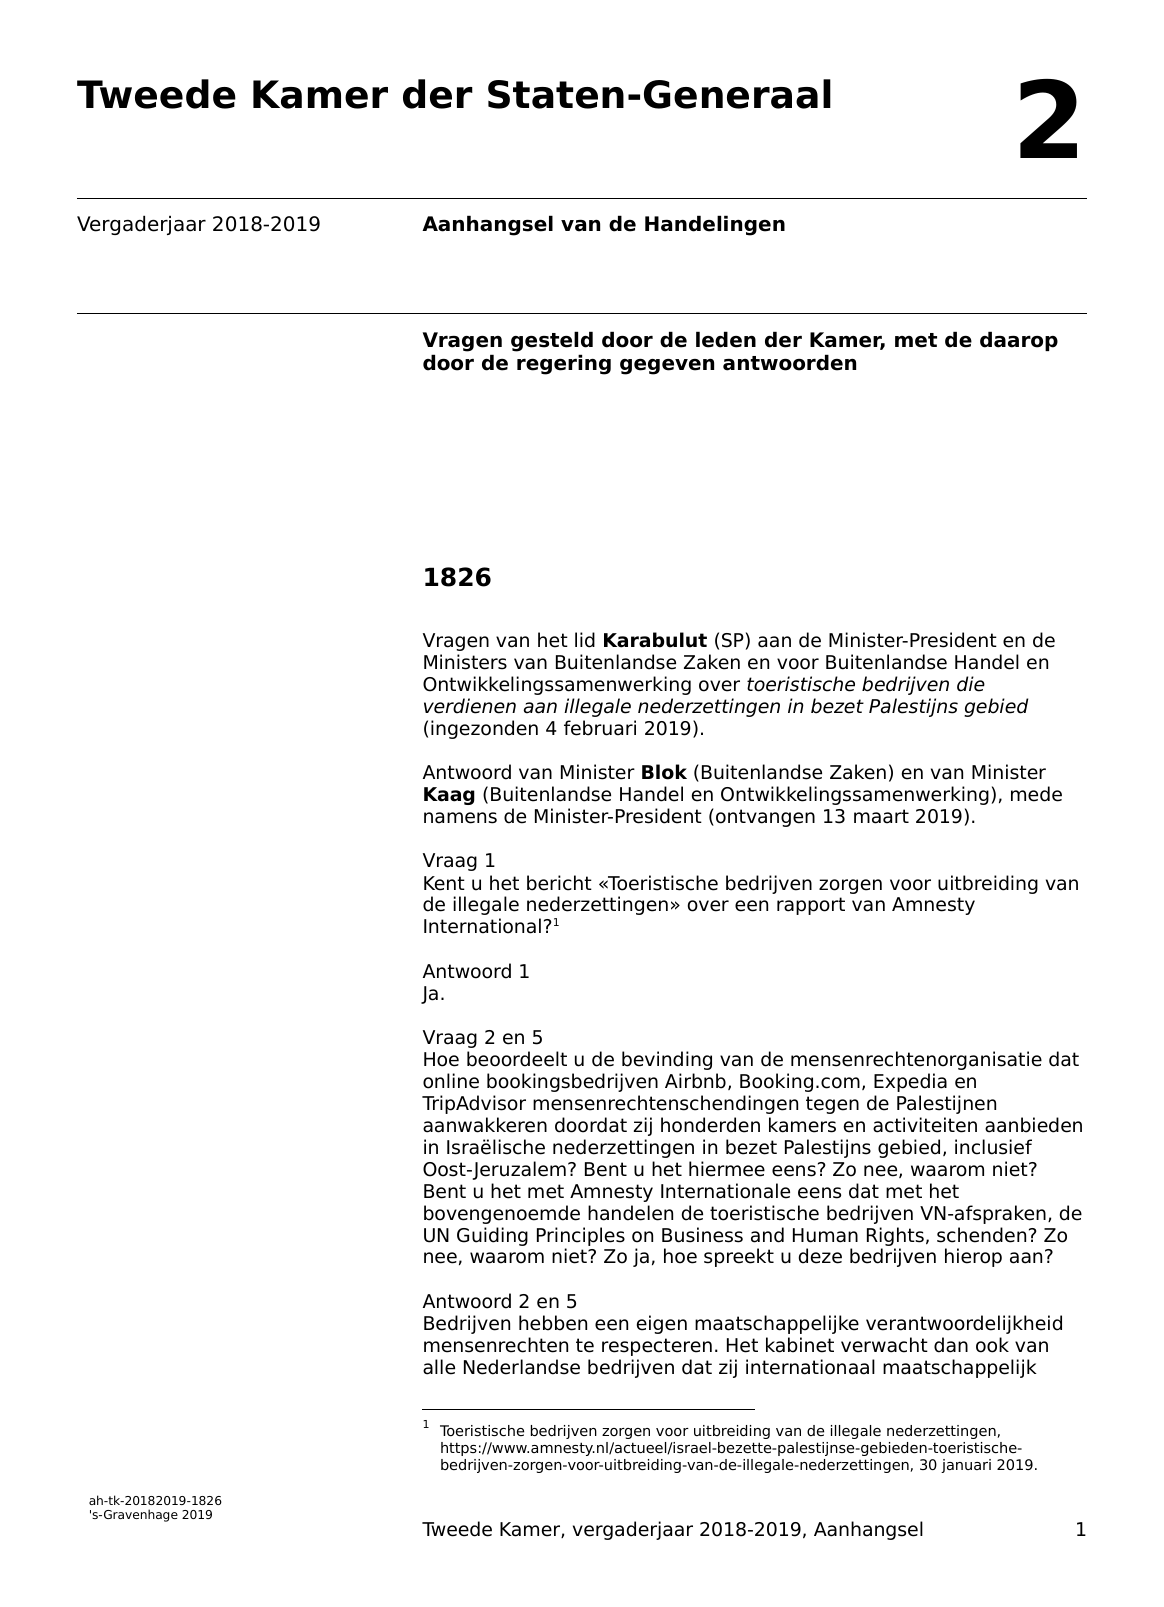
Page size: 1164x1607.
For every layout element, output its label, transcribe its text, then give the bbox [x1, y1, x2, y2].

table_header Tweede Kamer der Staten-Generaal [77, 59, 886, 198]
text Kent u het bericht «Toeristische bedrijven zorgen voor uitbreiding van de illegale nederzettingen» over een rapport van Amnesty International? [422, 872, 1087, 938]
table_cell Vragen gesteld door de leden der Kamer, met de daarop door de regering gegeven antwoorden [422, 314, 1087, 375]
text 1826 [422, 563, 1087, 592]
text Antwoord van Minister Blok (Buitenlandse Zaken) en van Minister Kaag (Buitenlandse Handel en Ontwikkelingssamenwerking), mede namens de Minister-President (ontvangen 13 maart 2019). [422, 762, 1087, 828]
text 's-Gravenhage 2019 [88, 1508, 323, 1522]
text Antwoord 2 en 5 [422, 1291, 1087, 1313]
text Bedrijven hebben een eigen maatschappelijke verantwoordelijkheid mensenrechten te respecteren. Het kabinet verwacht dan ook van alle Nederlandse bedrijven dat zij internationaal maatschappelijk [422, 1313, 1087, 1378]
text Hoe beoordeelt u de bevinding van de mensenrechtenorganisatie dat online bookingsbedrijven Airbnb, Booking.com, Expedia en TripAdvisor mensenrechtenschendingen tegen de Palestijnen aanwakkeren doordat zij honderden kamers en activiteiten aanbieden in Israëlische nederzettingen in bezet Palestijns gebied, inclusief Oost-Jeruzalem? Bent u het hiermee eens? Zo nee, waarom niet? [422, 1049, 1087, 1181]
text Toeristische bedrijven zorgen voor uitbreiding van de illegale nederzettingen, https://www.amnesty.nl/actueel/israel-bezette-palestijnse-gebieden-toeristische-bedrijven-zorgen-voor-uitbreiding-van-de-illegale-nederzettingen, 30 januari 2019. [422, 1418, 1087, 1474]
text Bent u het met Amnesty Internationale eens dat met het bovengenoemde handelen de toeristische bedrijven VN-afspraken, de UN Guiding Principles on Business and Human Rights, schenden? Zo nee, waarom niet? Zo ja, hoe spreekt u deze bedrijven hierop aan? [422, 1181, 1087, 1268]
text Ja. [422, 982, 1087, 1004]
table_cell [77, 314, 422, 375]
table_cell Vergaderjaar 2018-2019 [77, 199, 422, 313]
table_header 2 [886, 59, 1087, 198]
text Antwoord 1 [422, 961, 1087, 982]
text Vragen van het lid Karabulut (SP) aan de Minister-President en de Ministers van Buitenlandse Zaken en voor Buitenlandse Handel en Ontwikkelingssamenwerking over toeristische bedrijven die verdienen aan illegale nederzettingen in bezet Palestijns gebied (ingezonden 4 februari 2019). [422, 630, 1087, 740]
text Vraag 2 en 5 [422, 1027, 1087, 1049]
text ah-tk-20182019-1826 [88, 1494, 323, 1508]
table_cell Aanhangsel van de Handelingen [422, 199, 1087, 313]
text Vraag 1 [422, 850, 1087, 872]
